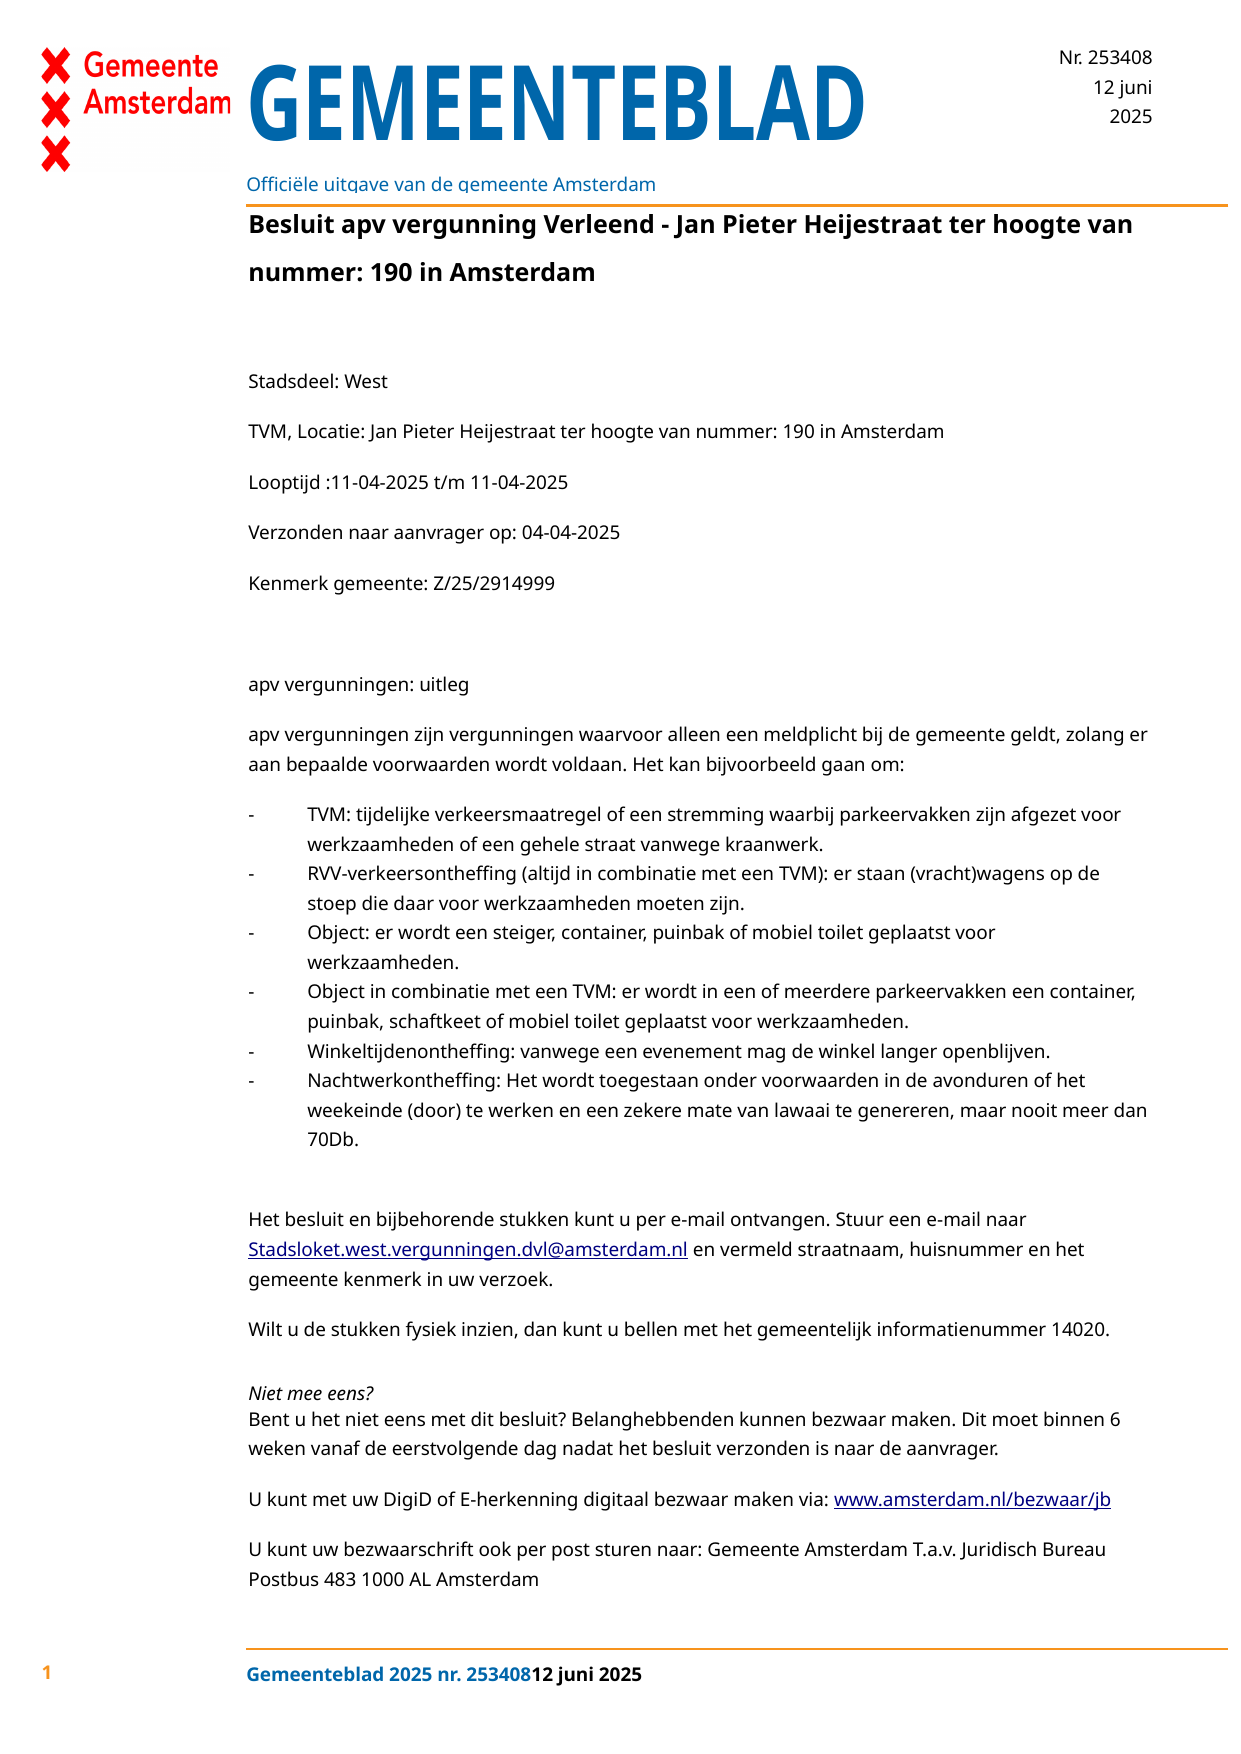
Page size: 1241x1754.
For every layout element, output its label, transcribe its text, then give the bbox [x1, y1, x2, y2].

text Bent u het niet eens met dit besluit? Belanghebbenden kunnen bezwaar maken. Dit moet binnen 6 weken vanaf de eerstvolgende dag nadat het besluit verzonden is naar de aanvrager. [248, 1406, 1152, 1461]
text Looptijd :11-04-2025 t/m 11-04-2025 [248, 469, 1152, 495]
list TVM: tijdelijke verkeersmaatregel of een stremming waarbij parkeervakken zijn afgezet voor werkzaamheden of een gehele straat vanwege kraanwerk. [248, 801, 1152, 857]
text Besluit apv vergunning Verleend - Jan Pieter Heijestraat ter hoogte van nummer: 190 in Amsterdam [248, 207, 1152, 288]
text Niet mee eens? [248, 1380, 1152, 1406]
text TVM, Locatie: Jan Pieter Heijestraat ter hoogte van nummer: 190 in Amsterdam [248, 419, 1152, 444]
list Nachtwerkontheffing: Het wordt toegestaan onder voorwaarden in de avonduren of het weekeinde (door) te werken en een zekere mate van lawaai te genereren, maar nooit meer dan 70Db. [248, 1067, 1152, 1152]
text Wilt u de stukken fysiek inzien, dan kunt u bellen met het gemeentelijk informatienummer 14020. [248, 1316, 1152, 1342]
list Object: er wordt een steiger, container, puinbak of mobiel toilet geplaatst voor werkzaamheden. [248, 919, 1152, 975]
list RVV-verkeersontheffing (altijd in combinatie met een TVM): er staan (vracht)wagens op de stoep die daar voor werkzaamheden moeten zijn. [248, 860, 1152, 916]
text Verzonden naar aanvrager op: 04-04-2025 [248, 519, 1152, 545]
text apv vergunningen: uitleg [248, 671, 1152, 697]
picture [41, 47, 231, 172]
list Winkeltijdenontheffing: vanwege een evenement mag de winkel langer openblijven. [248, 1038, 1152, 1064]
list Object in combinatie met een TVM: er wordt in een of meerdere parkeervakken een container, puinbak, schaftkeet of mobiel toilet geplaatst voor werkzaamheden. [248, 979, 1152, 1034]
text U kunt met uw DigiD of E-herkenning digitaal bezwaar maken via: www.amsterdam.nl/bezwaar/jb [248, 1486, 1152, 1512]
text Stadsdeel: West [248, 368, 1152, 394]
text Het besluit en bijbehorende stukken kunt u per e-mail ontvangen. Stuur een e-mail naar Stadsloket.west.vergunningen.dvl@amsterdam.nl en vermeld straatnaam, huisnummer en het gemeente kenmerk in uw verzoek. [248, 1207, 1152, 1292]
text Kenmerk gemeente: Z/25/2914999 [248, 570, 1152, 596]
text apv vergunningen zijn vergunningen waarvoor alleen een meldplicht bij de gemeente geldt, zolang er aan bepaalde voorwaarden wordt voldaan. Het kan bijvoorbeeld gaan om: [248, 721, 1152, 777]
text U kunt uw bezwaarschrift ook per post sturen naar: Gemeente Amsterdam T.a.v. Juridisch Bureau Postbus 483 1000 AL Amsterdam [248, 1536, 1152, 1592]
